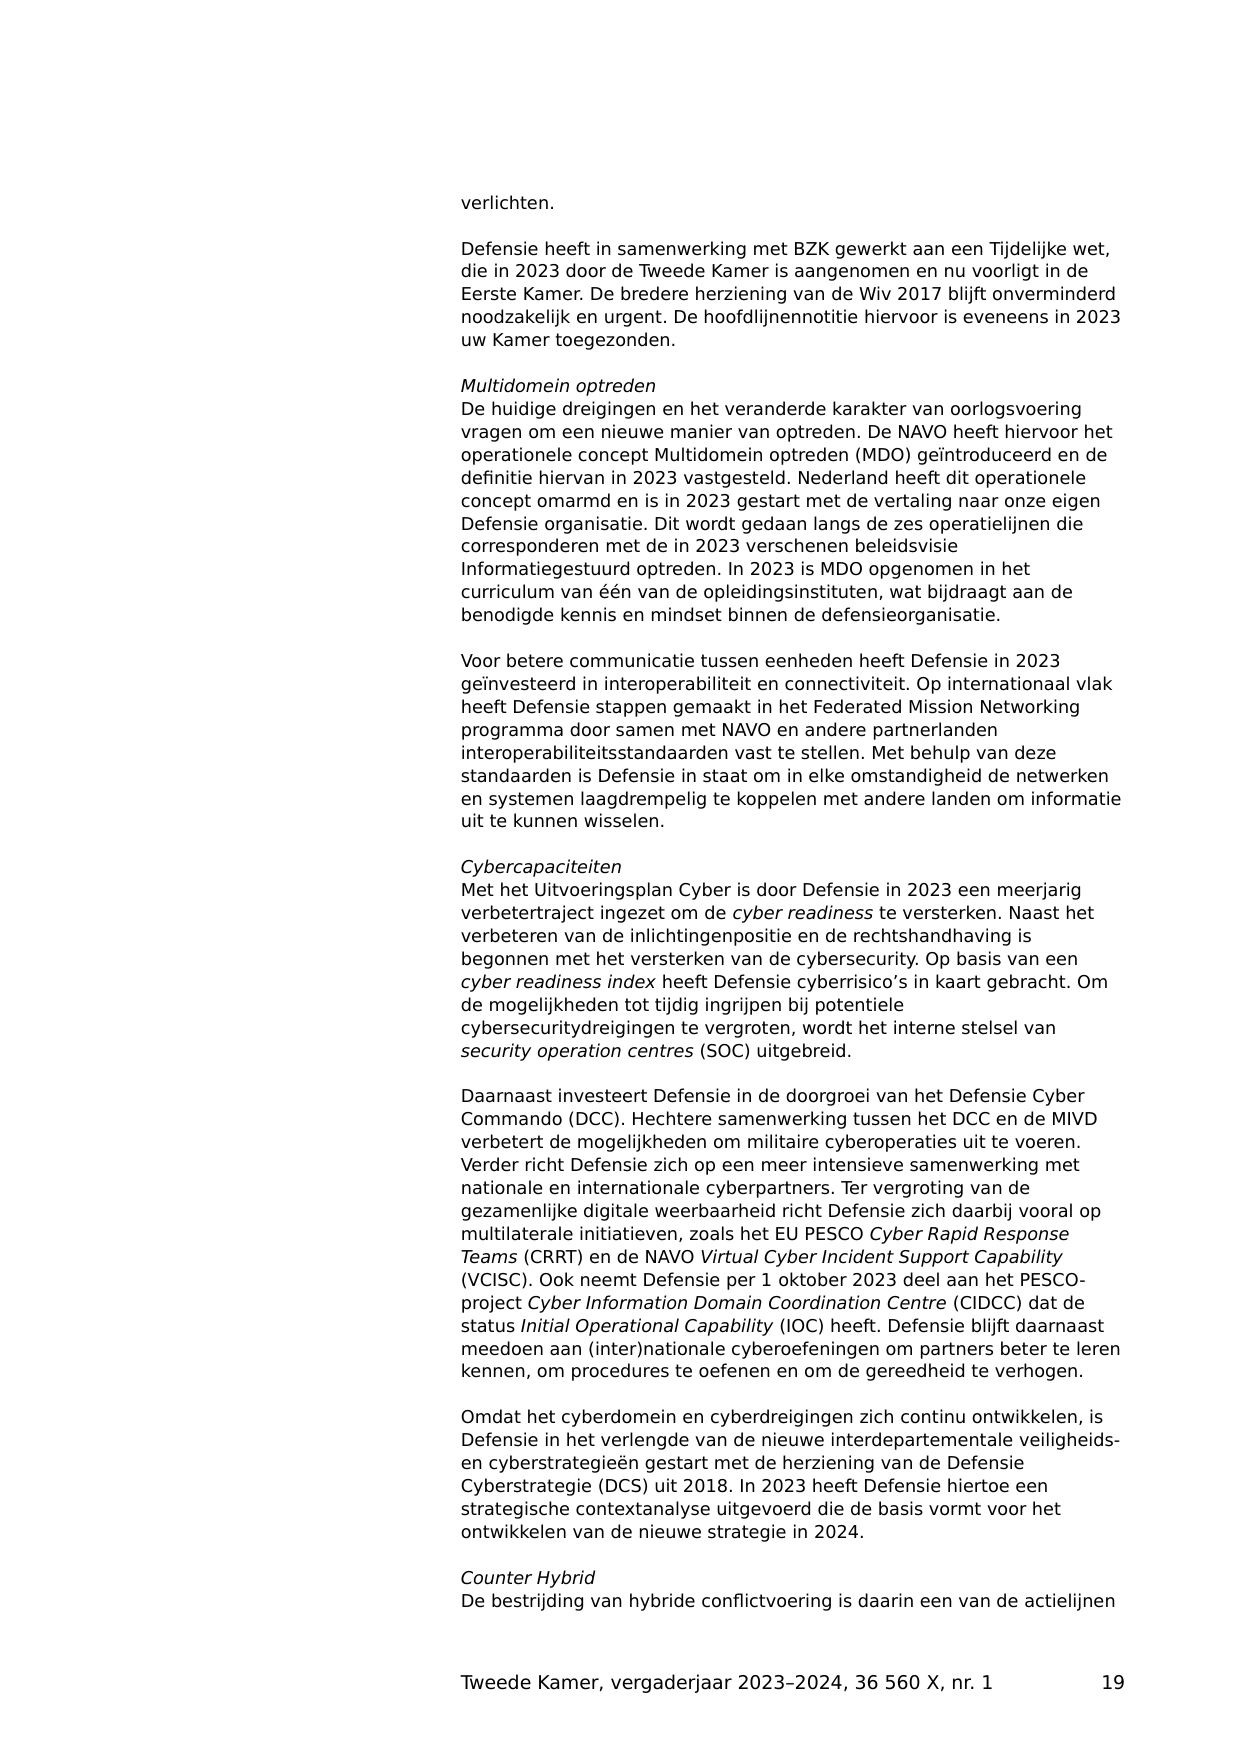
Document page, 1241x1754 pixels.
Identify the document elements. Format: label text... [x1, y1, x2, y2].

text Defensie heeft in samenwerking met BZK gewerkt aan een Tijdelijke wet, die in 2023 door de Tweede Kamer is aangenomen en nu voorligt in de Eerste Kamer. De bredere herziening van de Wiv 2017 blijft onverminderd noodzakelijk en urgent. De hoofdlijnennotitie hiervoor is eveneens in 2023 uw Kamer toegezonden. [461, 237, 1125, 351]
text verlichten. [461, 191, 1125, 214]
text Voor betere communicatie tussen eenheden heeft Defensie in 2023 geïnvesteerd in interoperabiliteit en connectiviteit. Op internationaal vlak heeft Defensie stappen gemaakt in het Federated Mission Networking programma door samen met NAVO en andere partnerlanden interoperabiliteitsstandaarden vast te stellen. Met behulp van deze standaarden is Defensie in staat om in elke omstandigheid de netwerken en systemen laagdrempelig te koppelen met andere landen om informatie uit te kunnen wisselen. [461, 649, 1125, 832]
text Counter Hybrid De bestrijding van hybride conflictvoering is daarin een van de actielijnen [461, 1566, 1125, 1612]
text Multidomein optreden De huidige dreigingen en het veranderde karakter van oorlogsvoering vragen om een nieuwe manier van optreden. De NAVO heeft hiervoor het operationele concept Multidomein optreden (MDO) geïntroduceerd en de definitie hiervan in 2023 vastgesteld. Nederland heeft dit operationele concept omarmd en is in 2023 gestart met de vertaling naar onze eigen Defensie organisatie. Dit wordt gedaan langs de zes operatielijnen die corresponderen met de in 2023 verschenen beleidsvisie Informatiegestuurd optreden. In 2023 is MDO opgenomen in het curriculum van één van de opleidingsinstituten, wat bijdraagt aan de benodigde kennis en mindset binnen de defensieorganisatie. [461, 374, 1125, 626]
text Omdat het cyberdomein en cyberdreigingen zich continu ontwikkelen, is Defensie in het verlengde van de nieuwe interdepartementale veiligheids- en cyberstrategieën gestart met de herziening van de Defensie Cyberstrategie (DCS) uit 2018. In 2023 heeft Defensie hiertoe een strategische contextanalyse uitgevoerd die de basis vormt voor het ontwikkelen van de nieuwe strategie in 2024. [461, 1405, 1125, 1543]
text Cybercapaciteiten Met het Uitvoeringsplan Cyber is door Defensie in 2023 een meerjarig verbetertraject ingezet om de cyber readiness te versterken. Naast het verbeteren van de inlichtingenpositie en de rechtshandhaving is begonnen met het versterken van de cybersecurity. Op basis van een cyber readiness index heeft Defensie cyberrisico’s in kaart gebracht. Om de mogelijkheden tot tijdig ingrijpen bij potentiele cybersecuritydreigingen te vergroten, wordt het interne stelsel van security operation centres (SOC) uitgebreid. [461, 855, 1125, 1062]
text Daarnaast investeert Defensie in de doorgroei van het Defensie Cyber Commando (DCC). Hechtere samenwerking tussen het DCC en de MIVD verbetert de mogelijkheden om militaire cyberoperaties uit te voeren. Verder richt Defensie zich op een meer intensieve samenwerking met nationale en internationale cyberpartners. Ter vergroting van de gezamenlijke digitale weerbaarheid richt Defensie zich daarbij vooral op multilaterale initiatieven, zoals het EU PESCO Cyber Rapid Response Teams (CRRT) en de NAVO Virtual Cyber Incident Support Capability (VCISC). Ook neemt Defensie per 1 oktober 2023 deel aan het PESCO-project Cyber Information Domain Coordination Centre (CIDCC) dat de status Initial Operational Capability (IOC) heeft. Defensie blijft daarnaast meedoen aan (inter)nationale cyberoefeningen om partners beter te leren kennen, om procedures te oefenen en om de gereedheid te verhogen. [461, 1084, 1125, 1382]
